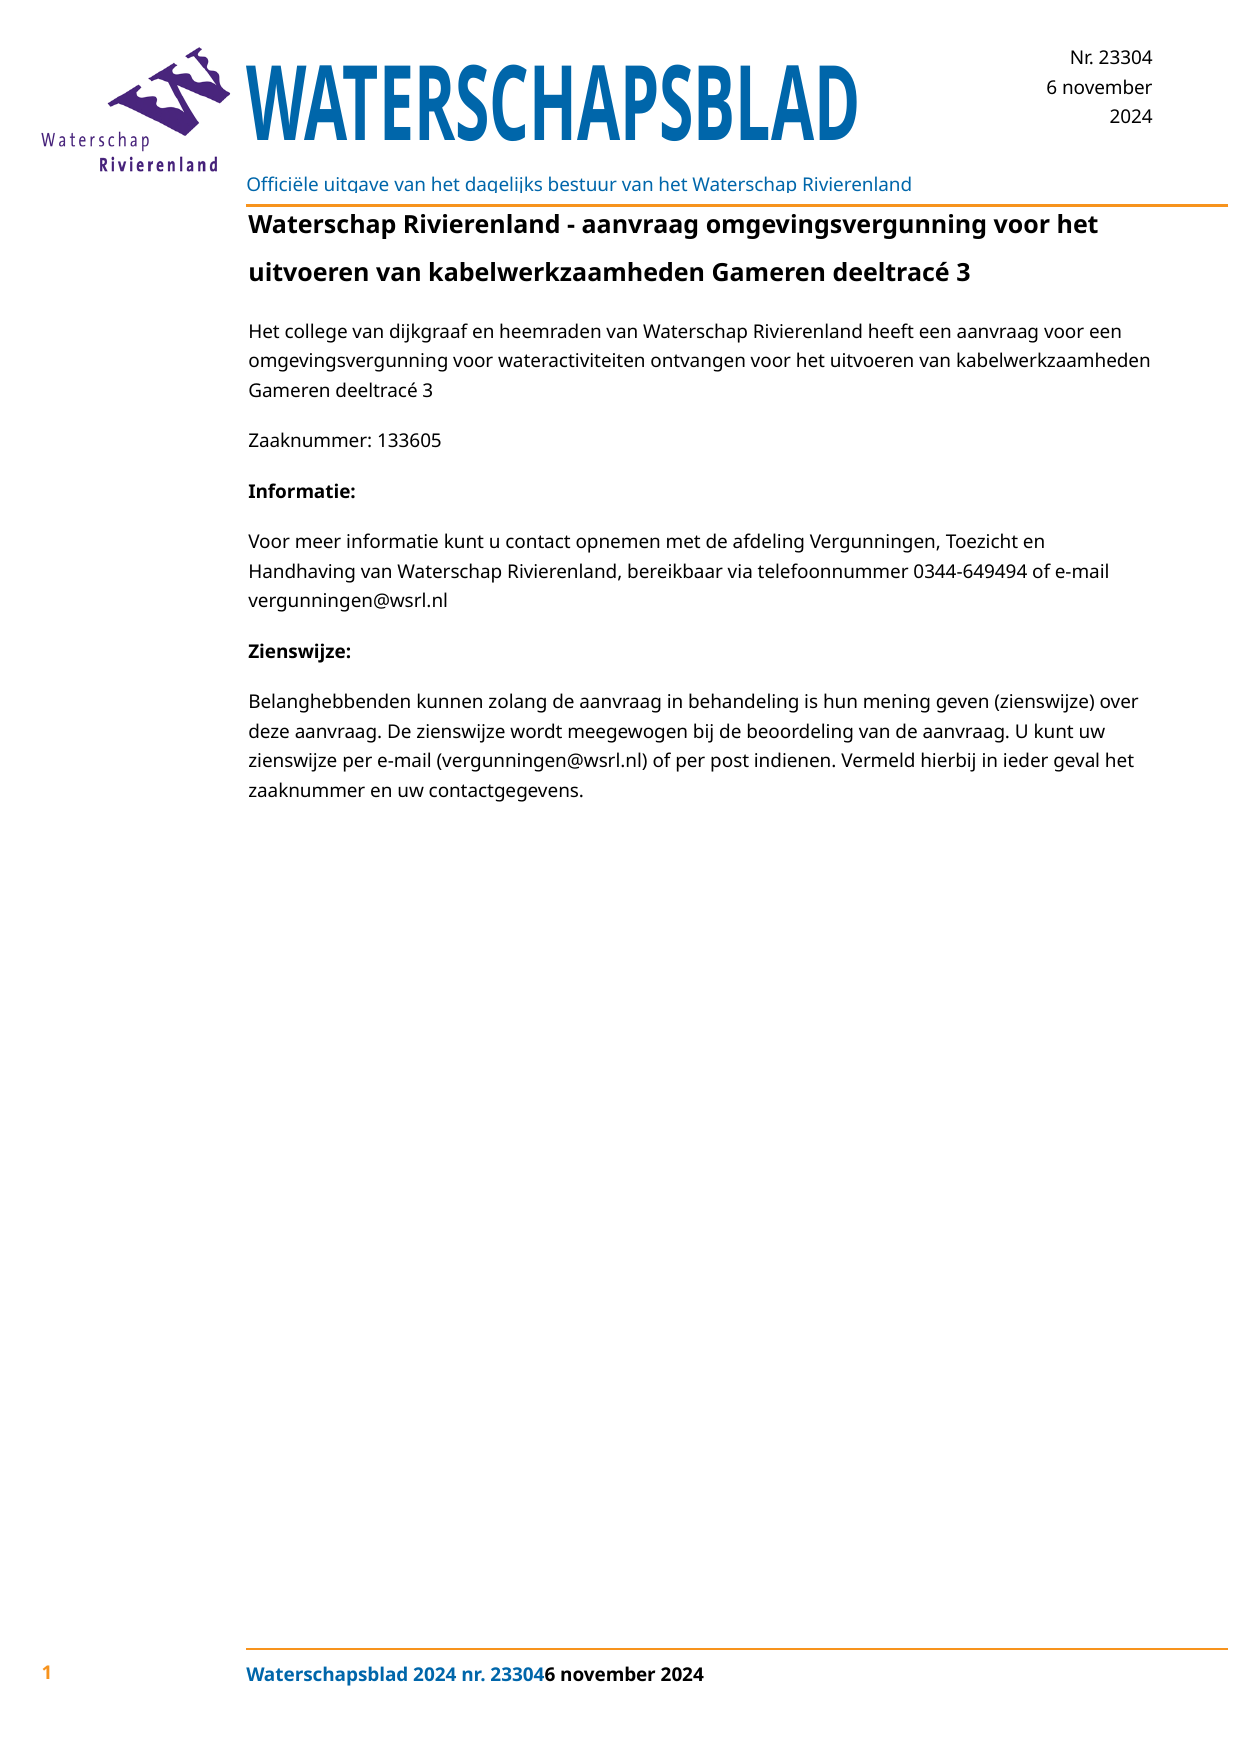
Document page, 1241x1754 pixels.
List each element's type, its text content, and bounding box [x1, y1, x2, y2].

text Het college van dijkgraaf en heemraden van Waterschap Rivierenland heeft een aanvraag voor een omgevingsvergunning voor wateractiviteiten ontvangen voor het uitvoeren van kabelwerkzaamheden Gameren deeltracé 3 [248, 318, 1152, 403]
text Voor meer informatie kunt u contact opnemen met de afdeling Vergunningen, Toezicht en Handhaving van Waterschap Rivierenland, bereikbaar via telefoonnummer 0344-649494 of e-mail vergunningen@wsrl.nl [248, 528, 1152, 613]
text Belanghebbenden kunnen zolang de aanvraag in behandeling is hun mening geven (zienswijze) over deze aanvraag. De zienswijze wordt meegewogen bij de beoordeling van de aanvraag. U kunt uw zienswijze per e-mail (vergunningen@wsrl.nl) of per post indienen. Vermeld hierbij in ieder geval het zaaknummer en uw contactgegevens. [248, 688, 1152, 803]
text Informatie: [248, 478, 1152, 504]
text Zaaknummer: 133605 [248, 427, 1152, 453]
text Waterschap Rivierenland - aanvraag omgevingsvergunning voor het uitvoeren van kabelwerkzaamheden Gameren deeltracé 3 [248, 207, 1152, 288]
text Zienswijze: [248, 638, 1152, 664]
picture [41, 47, 231, 172]
